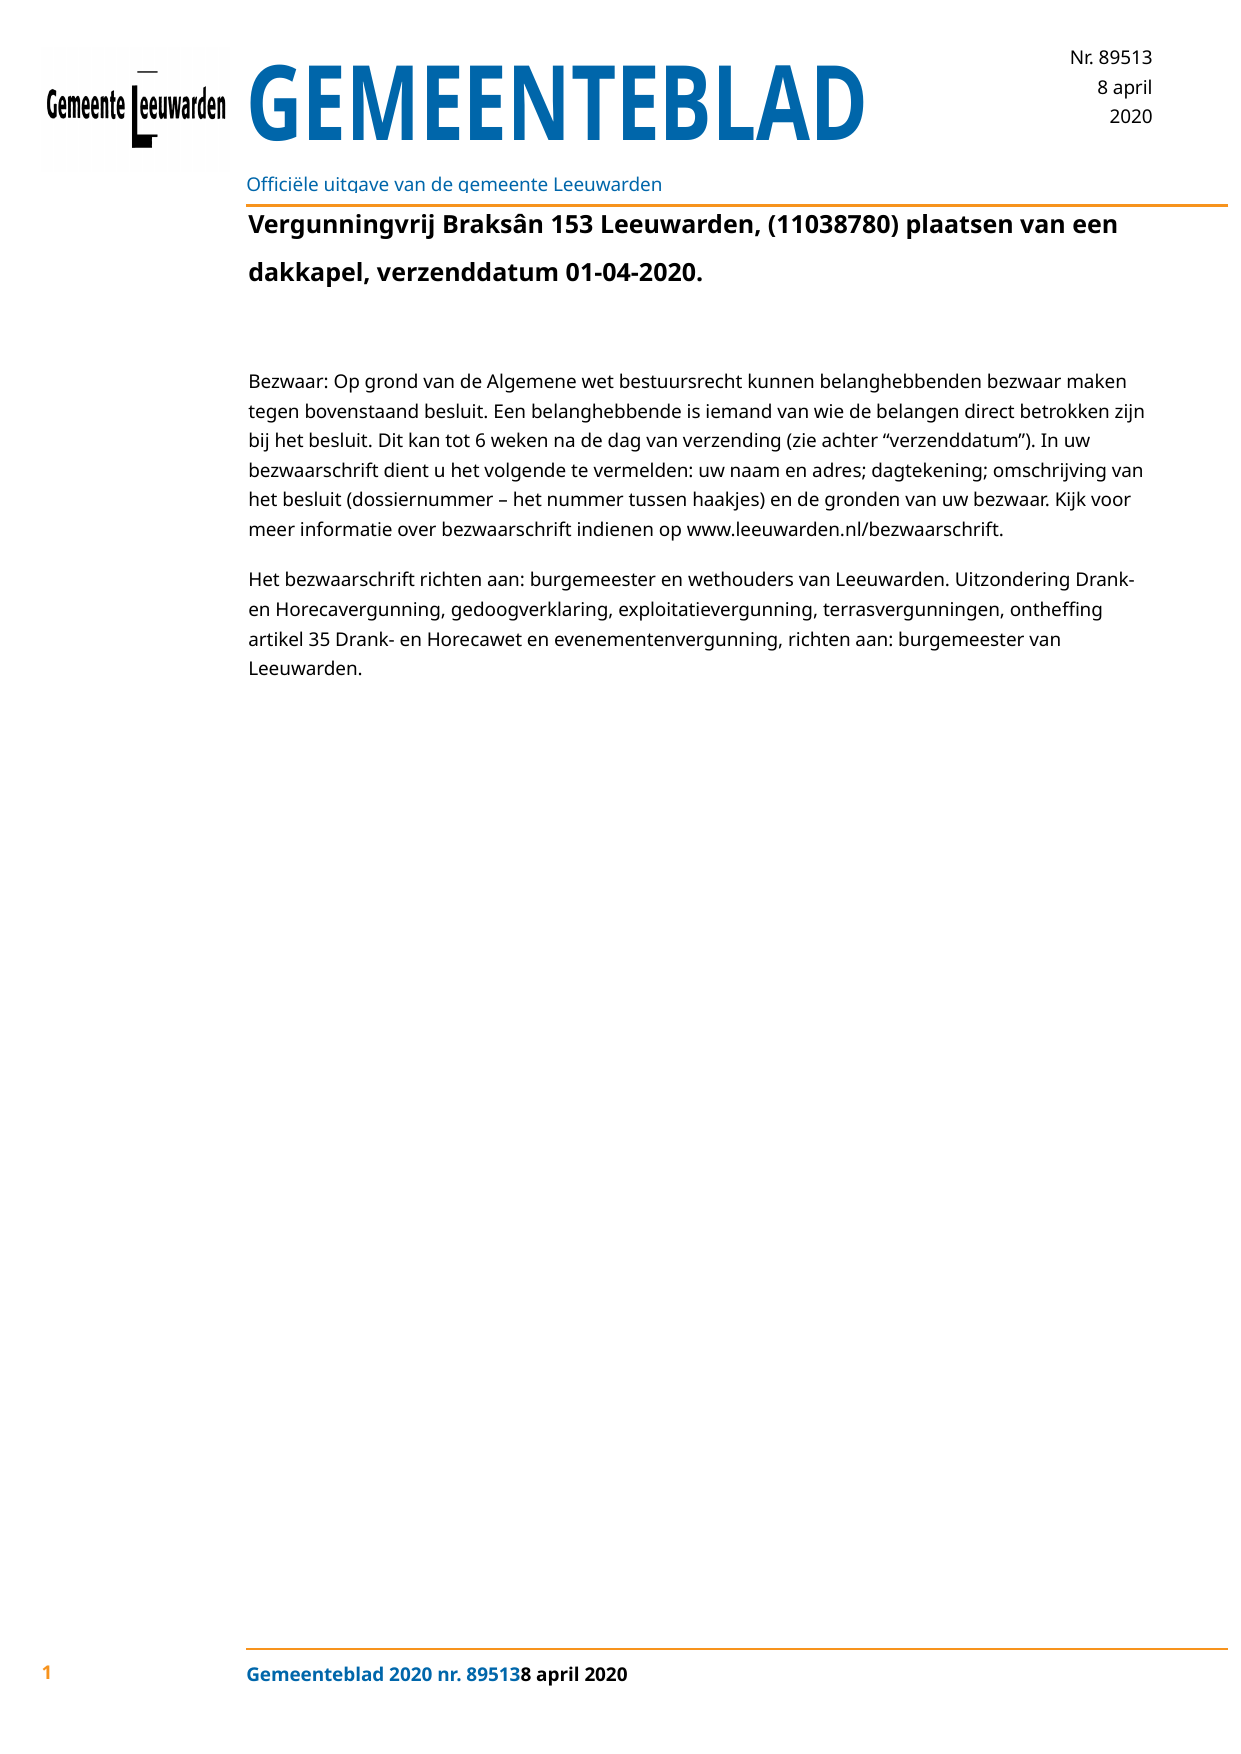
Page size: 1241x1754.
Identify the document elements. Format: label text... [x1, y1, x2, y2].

text Bezwaar: Op grond van de Algemene wet bestuursrecht kunnen belanghebbenden bezwaar maken tegen bovenstaand besluit. Een belanghebbende is iemand van wie de belangen direct betrokken zijn bij het besluit. Dit kan tot 6 weken na de dag van verzending (zie achter “verzenddatum”). In uw bezwaarschrift dient u het volgende te vermelden: uw naam en adres; dagtekening; omschrijving van het besluit (dossiernummer – het nummer tussen haakjes) en de gronden van uw bezwaar. Kijk voor meer informatie over bezwaarschrift indienen op www.leeuwarden.nl/bezwaarschrift. [248, 368, 1152, 542]
picture [41, 47, 231, 172]
text Het bezwaarschrift richten aan: burgemeester en wethouders van Leeuwarden. Uitzondering Drank- en Horecavergunning, gedoogverklaring, exploitatievergunning, terrasvergunningen, ontheffing artikel 35 Drank- en Horecawet en evenementenvergunning, richten aan: burgemeester van Leeuwarden. [248, 567, 1152, 681]
text Vergunningvrij Braksân 153 Leeuwarden, (11038780) plaatsen van een dakkapel, verzenddatum 01-04-2020. [248, 207, 1152, 288]
